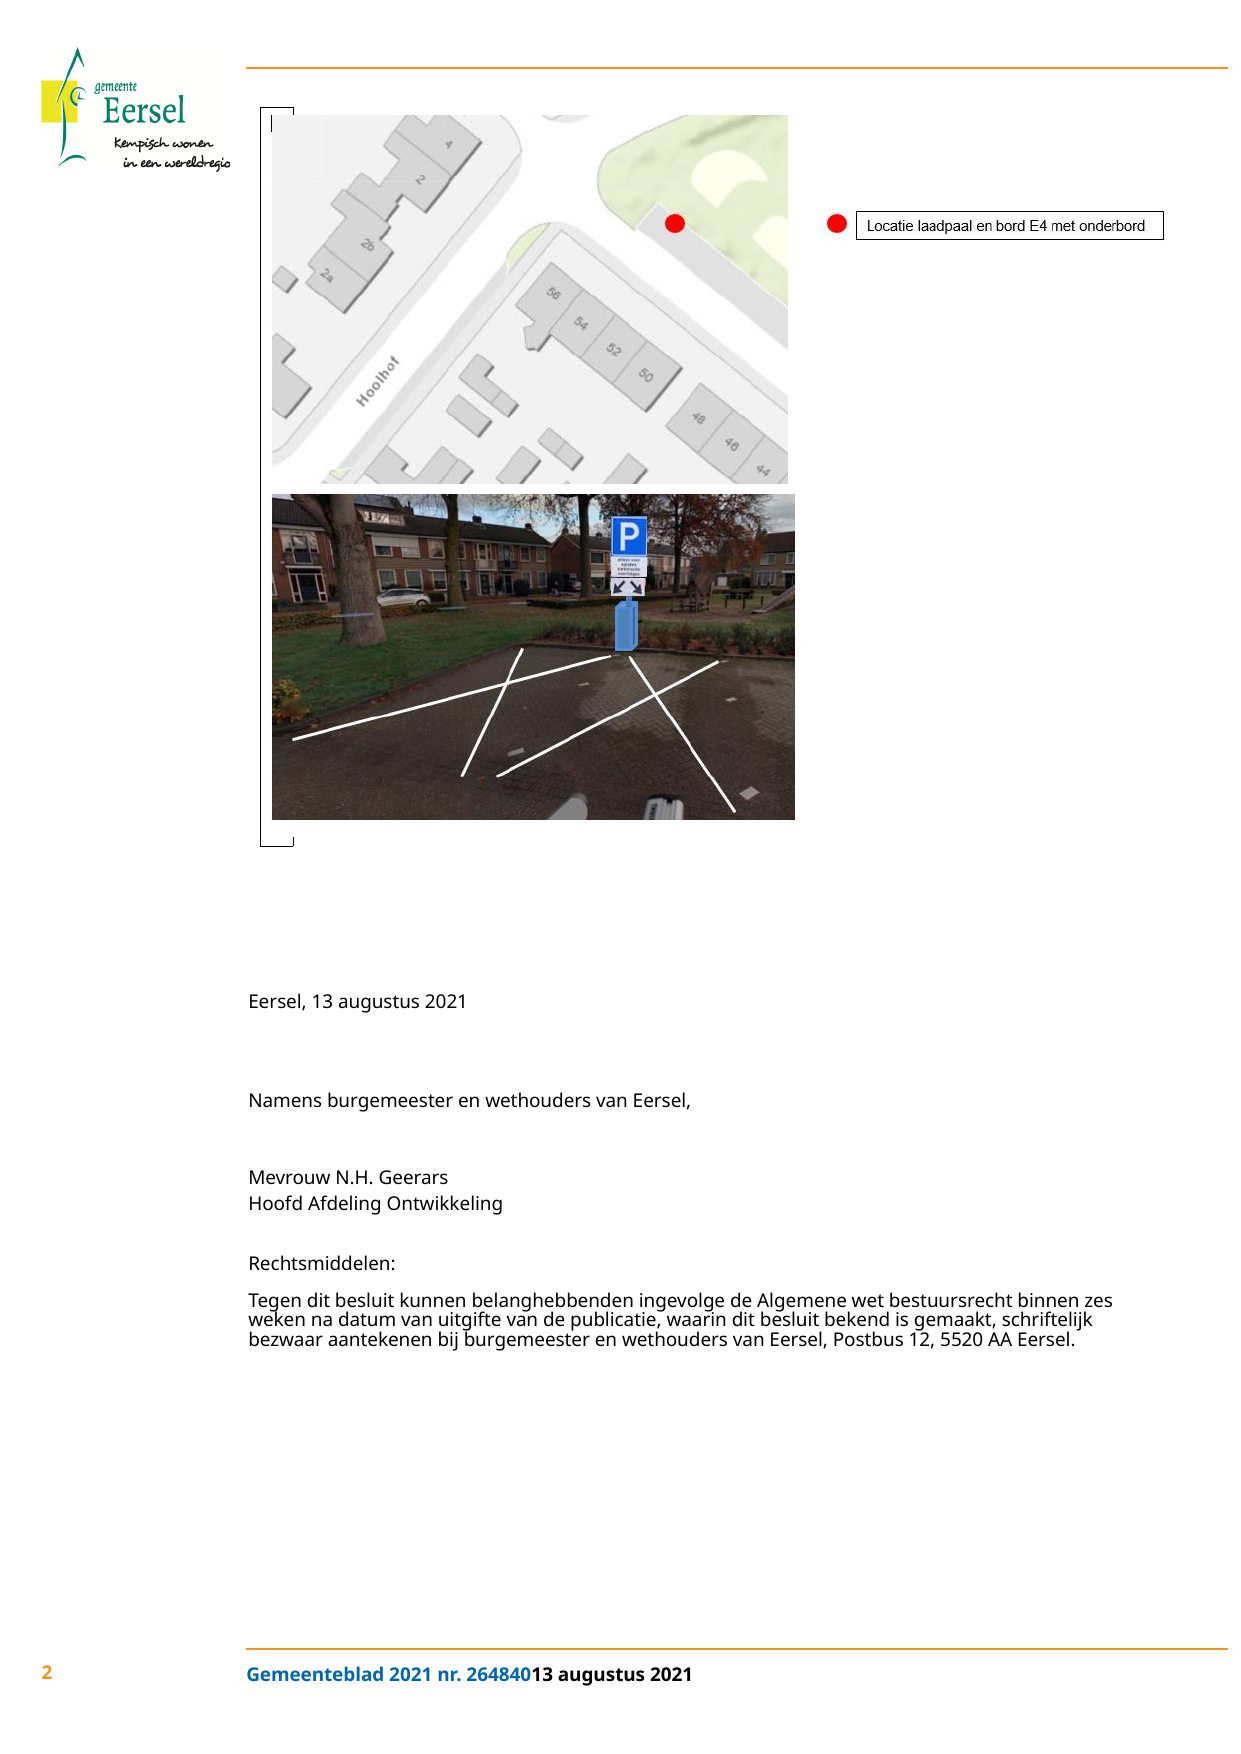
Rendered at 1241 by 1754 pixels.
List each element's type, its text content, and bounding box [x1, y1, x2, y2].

text Hoofd Afdeling Ontwikkeling [248, 1190, 1152, 1216]
text Tegen dit besluit kunnen belanghebbenden ingevolge de Algemene wet bestuursrecht binnen zes weken na datum van uitgifte van de publicatie, waarin dit besluit bekend is gemaakt, schriftelijk bezwaar aantekenen bij burgemeester en wethouders van Eersel, Postbus 12, 5520 AA Eersel. [248, 1292, 1152, 1350]
picture [41, 47, 231, 172]
text Mevrouw N.H. Geerars [248, 1164, 1152, 1190]
picture [268, 115, 1173, 837]
text Rechtsmiddelen: [248, 1255, 1152, 1274]
text Namens burgemeester en wethouders van Eersel, [248, 1087, 1152, 1113]
text Eersel, 13 augustus 2021 [248, 989, 1152, 1014]
